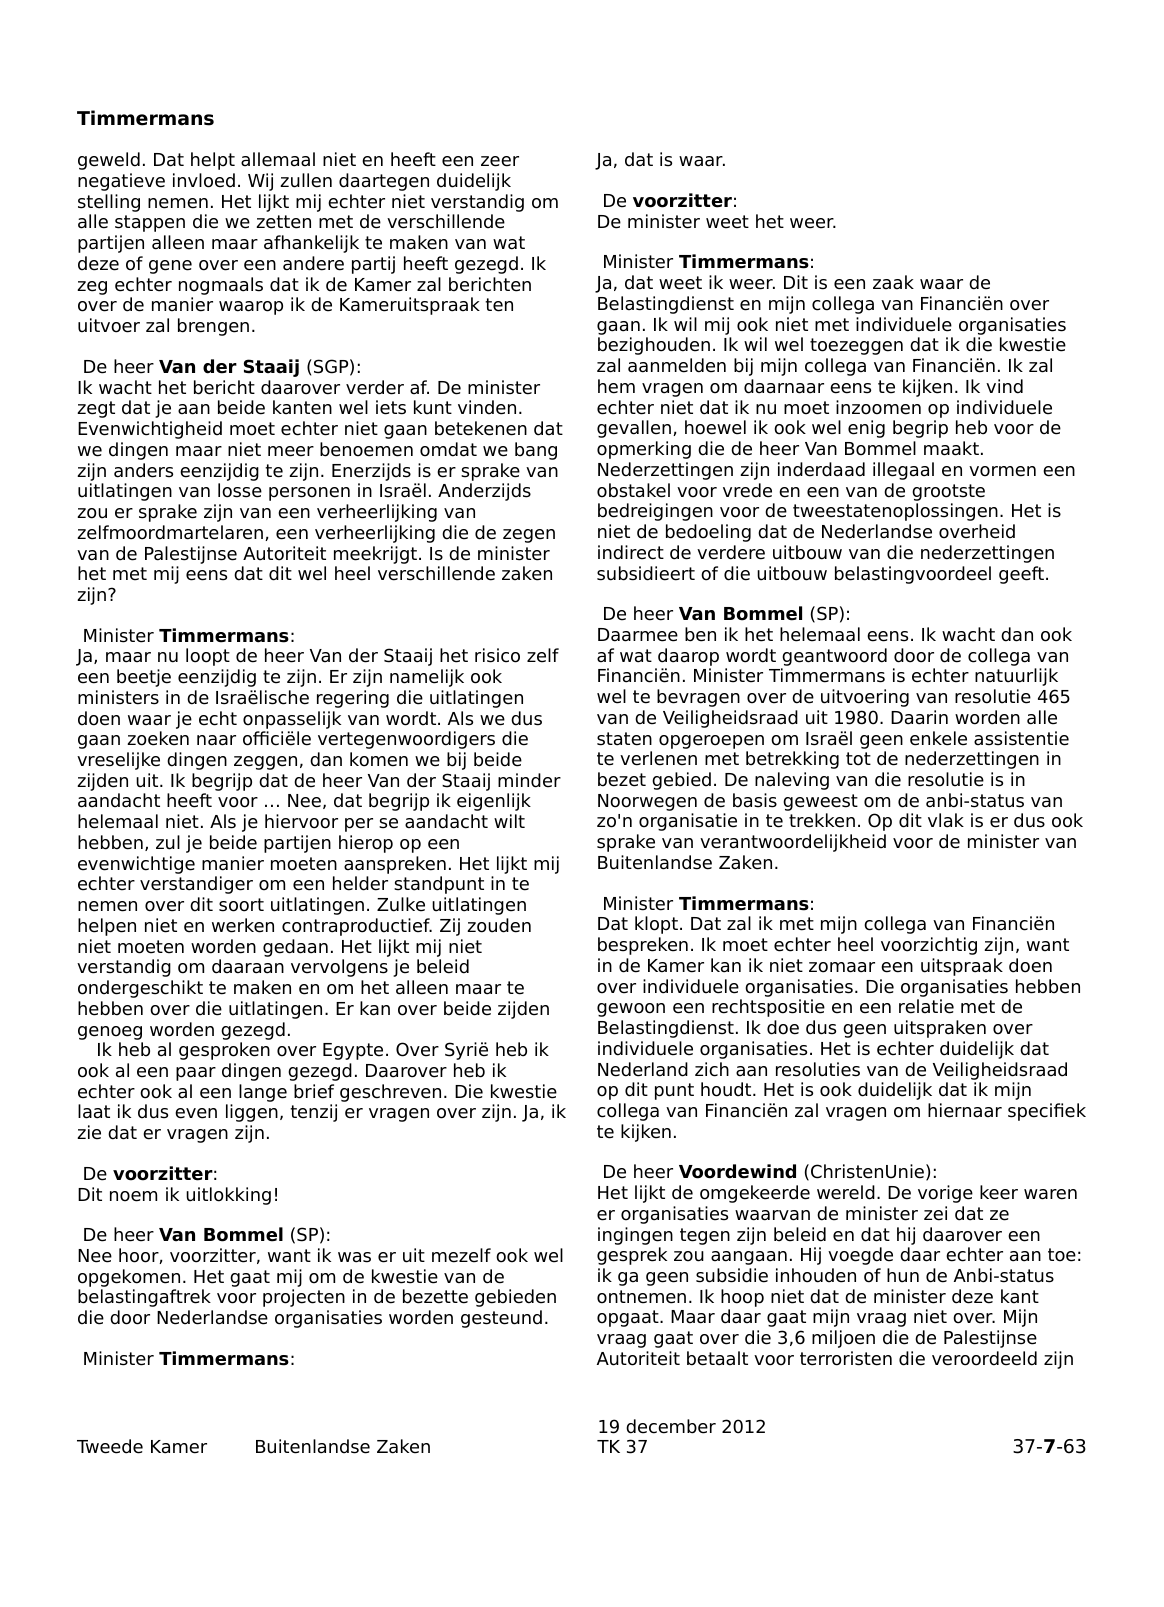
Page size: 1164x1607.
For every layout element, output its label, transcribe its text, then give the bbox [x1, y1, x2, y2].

text Minister Timmermans: [77, 1349, 567, 1369]
text Minister Timmermans: [596, 893, 1087, 914]
text De minister weet het weer. [596, 212, 1087, 232]
text Dit noem ik uitlokking! [77, 1184, 567, 1205]
text Daarmee ben ik het helemaal eens. Ik wacht dan ook af wat daarop wordt geantwoord door de collega van Financiën. Minister Timmermans is echter natuurlijk wel te bevragen over de uitvoering van resolutie 465 van de Veiligheidsraad uit 1980. Daarin worden alle staten opgeroepen om Israël geen enkele assistentie te verlenen met betrekking tot de nederzettingen in bezet gebied. De naleving van die resolutie is in Noorwegen de basis geweest om de anbi-status van zo'n organisatie in te trekken. Op dit vlak is er dus ook sprake van verantwoordelijkheid voor de minister van Buitenlandse Zaken. [596, 625, 1087, 873]
text De heer Van der Staaij (SGP): [77, 357, 567, 377]
text Ik wacht het bericht daarover verder af. De minister zegt dat je aan beide kanten wel iets kunt vinden. Evenwichtigheid moet echter niet gaan betekenen dat we dingen maar niet meer benoemen omdat we bang zijn anders eenzijdig te zijn. Enerzijds is er sprake van uitlatingen van losse personen in Israël. Anderzijds zou er sprake zijn van een verheerlijking van zelfmoordmartelaren, een verheerlijking die de zegen van de Palestijnse Autoriteit meekrijgt. Is de minister het met mij eens dat dit wel heel verschillende zaken zijn? [77, 377, 567, 606]
text Ja, dat weet ik weer. Dit is een zaak waar de Belastingdienst en mijn collega van Financiën over gaan. Ik wil mij ook niet met individuele organisaties bezighouden. Ik wil wel toezeggen dat ik die kwestie zal aanmelden bij mijn collega van Financiën. Ik zal hem vragen om daarnaar eens te kijken. Ik vind echter niet dat ik nu moet inzoomen op individuele gevallen, hoewel ik ook wel enig begrip heb voor de opmerking die de heer Van Bommel maakt. Nederzettingen zijn inderdaad illegaal en vormen een obstakel voor vrede en een van de grootste bedreigingen voor de tweestatenoplossingen. Het is niet de bedoeling dat de Nederlandse overheid indirect de verdere uitbouw van die nederzettingen subsidieert of die uitbouw belastingvoordeel geeft. [596, 273, 1087, 584]
text Minister Timmermans: [596, 252, 1087, 273]
text De heer Van Bommel (SP): [596, 604, 1087, 625]
text De heer Van Bommel (SP): [77, 1225, 567, 1246]
text Nee hoor, voorzitter, want ik was er uit mezelf ook wel opgekomen. Het gaat mij om de kwestie van de belastingaftrek voor projecten in de bezette gebieden die door Nederlandse organisaties worden gesteund. [77, 1246, 567, 1329]
text De voorzitter: [596, 191, 1087, 212]
text Het lijkt de omgekeerde wereld. De vorige keer waren er organisaties waarvan de minister zei dat ze ingingen tegen zijn beleid en dat hij daarover een gesprek zou aangaan. Hij voegde daar echter aan toe: ik ga geen subsidie inhouden of hun de Anbi-status ontnemen. Ik hoop niet dat de minister deze kant opgaat. Maar daar gaat mijn vraag niet over. Mijn vraag gaat over die 3,6 miljoen die de Palestijnse Autoriteit betaalt voor terroristen die veroordeeld zijn [596, 1183, 1087, 1369]
text Ja, maar nu loopt de heer Van der Staaij het risico zelf een beetje eenzijdig te zijn. Er zijn namelijk ook ministers in de Israëlische regering die uitlatingen doen waar je echt onpasselijk van wordt. Als we dus gaan zoeken naar officiële vertegenwoordigers die vreselijke dingen zeggen, dan komen we bij beide zijden uit. Ik begrijp dat de heer Van der Staaij minder aandacht heeft voor … Nee, dat begrijp ik eigenlijk helemaal niet. Als je hiervoor per se aandacht wilt hebben, zul je beide partijen hierop op een evenwichtige manier moeten aanspreken. Het lijkt mij echter verstandiger om een helder standpunt in te nemen over dit soort uitlatingen. Zulke uitlatingen helpen niet en werken contraproductief. Zij zouden niet moeten worden gedaan. Het lijkt mij niet verstandig om daaraan vervolgens je beleid ondergeschikt te maken en om het alleen maar te hebben over die uitlatingen. Er kan over beide zijden genoeg worden gezegd. [77, 646, 567, 1040]
text Minister Timmermans: [77, 626, 567, 646]
text geweld. Dat helpt allemaal niet en heeft een zeer negatieve invloed. Wij zullen daartegen duidelijk stelling nemen. Het lijkt mij echter niet verstandig om alle stappen die we zetten met de verschillende partijen alleen maar afhankelijk te maken van wat deze of gene over een andere partij heeft gezegd. Ik zeg echter nogmaals dat ik de Kamer zal berichten over de manier waarop ik de Kameruitspraak ten uitvoer zal brengen. [77, 150, 567, 337]
text De voorzitter: [77, 1164, 567, 1184]
text De heer Voordewind (ChristenUnie): [596, 1162, 1087, 1183]
text Ja, dat is waar. [596, 150, 1087, 171]
text Ik heb al gesproken over Egypte. Over Syrië heb ik ook al een paar dingen gezegd. Daarover heb ik echter ook al een lange brief geschreven. Die kwestie laat ik dus even liggen, tenzij er vragen over zijn. Ja, ik zie dat er vragen zijn. [77, 1040, 567, 1144]
text Dat klopt. Dat zal ik met mijn collega van Financiën bespreken. Ik moet echter heel voorzichtig zijn, want in de Kamer kan ik niet zomaar een uitspraak doen over individuele organisaties. Die organisaties hebben gewoon een rechtspositie en een relatie met de Belastingdienst. Ik doe dus geen uitspraken over individuele organisaties. Het is echter duidelijk dat Nederland zich aan resoluties van de Veiligheidsraad op dit punt houdt. Het is ook duidelijk dat ik mijn collega van Financiën zal vragen om hiernaar specifiek te kijken. [596, 914, 1087, 1142]
